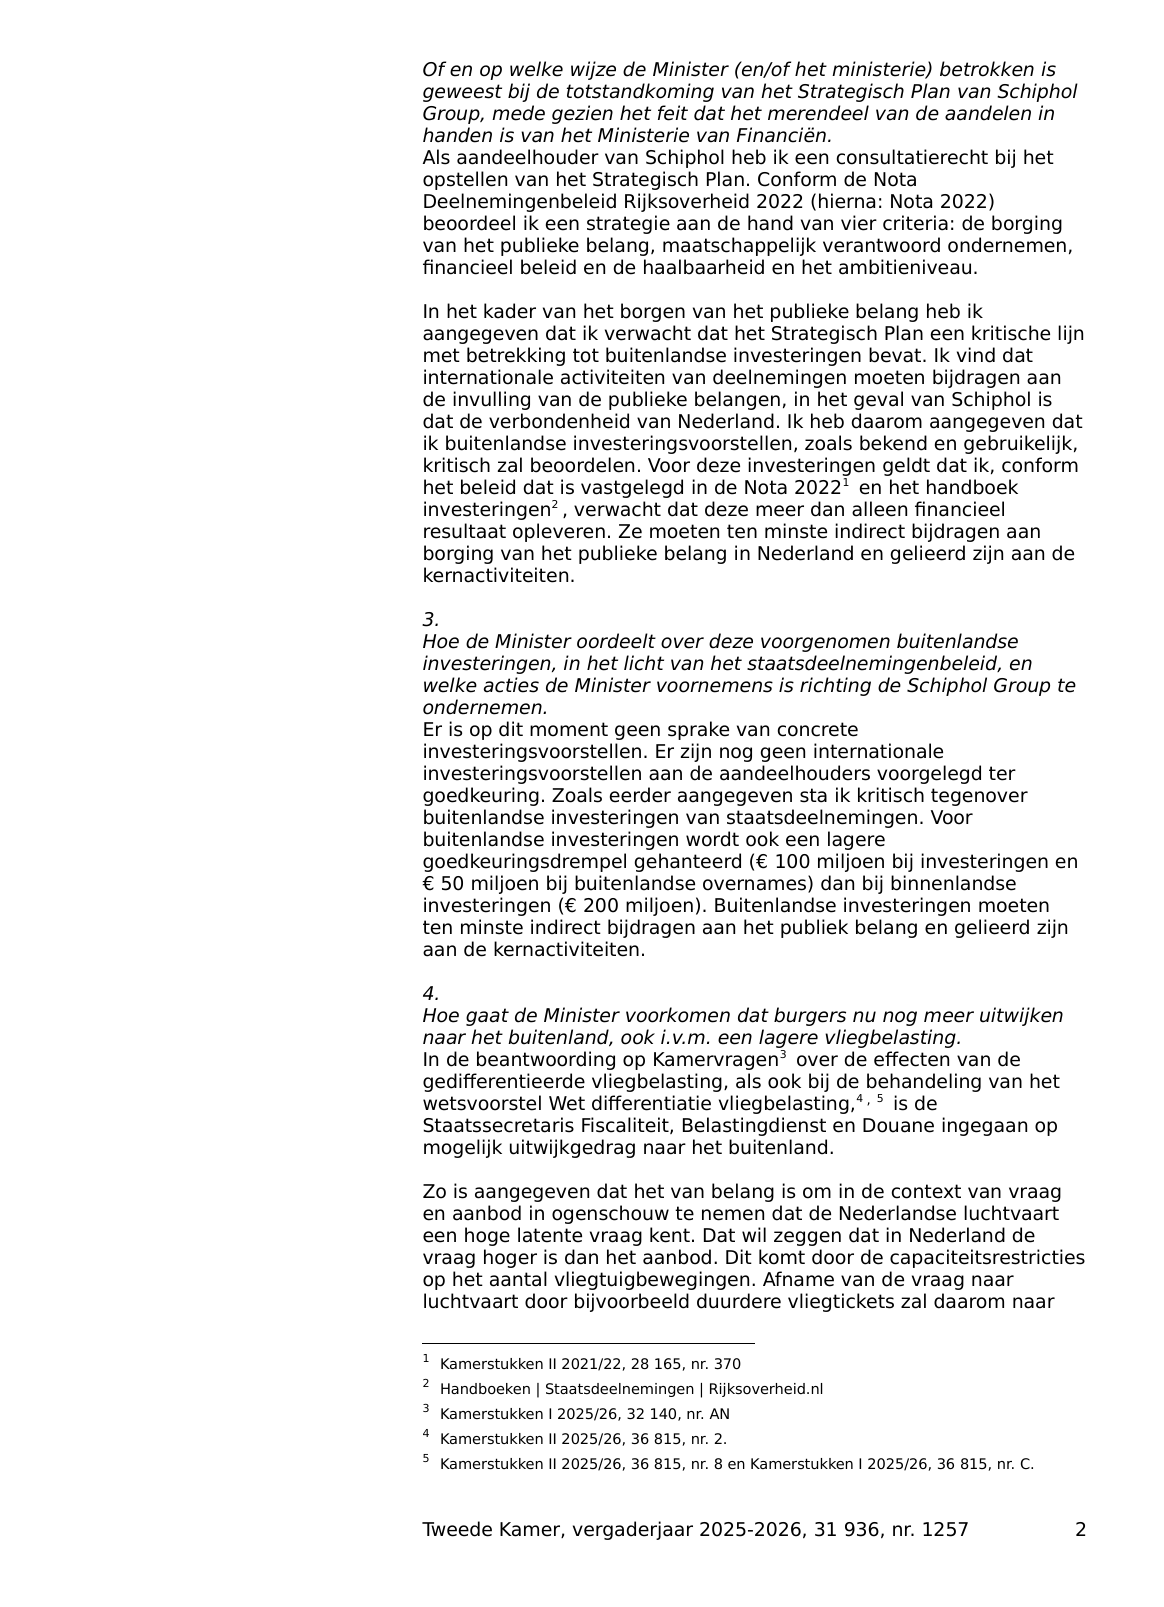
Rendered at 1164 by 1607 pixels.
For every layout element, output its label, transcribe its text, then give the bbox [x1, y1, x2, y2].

text Als aandeelhouder van Schiphol heb ik een consultatierecht bij het opstellen van het Strategisch Plan. Conform de Nota Deelnemingenbeleid Rijksoverheid 2022 (hierna: Nota 2022) beoordeel ik een strategie aan de hand van vier criteria: de borging van het publieke belang, maatschappelijk verantwoord ondernemen, financieel beleid en de haalbaarheid en het ambitieniveau. [422, 147, 1087, 279]
text In het kader van het borgen van het publieke belang heb ik aangegeven dat ik verwacht dat het Strategisch Plan een kritische lijn met betrekking tot buitenlandse investeringen bevat. Ik vind dat internationale activiteiten van deelnemingen moeten bijdragen aan de invulling van de publieke belangen, in het geval van Schiphol is dat de verbondenheid van Nederland. Ik heb daarom aangegeven dat ik buitenlandse investeringsvoorstellen, zoals bekend en gebruikelijk, kritisch zal beoordelen. Voor deze investeringen geldt dat ik, conform het beleid dat is vastgelegd in de Nota 2022 en het handboek investeringen, verwacht dat deze meer dan alleen financieel resultaat opleveren. Ze moeten ten minste indirect bijdragen aan borging van het publieke belang in Nederland en gelieerd zijn aan de kernactiviteiten. [422, 301, 1087, 587]
text Hoe de Minister oordeelt over deze voorgenomen buitenlandse investeringen, in het licht van het staatsdeelnemingenbeleid, en welke acties de Minister voornemens is richting de Schiphol Group te ondernemen. [422, 631, 1087, 719]
text Kamerstukken II 2025/26, 36 815, nr. 2. [422, 1427, 1087, 1449]
text Er is op dit moment geen sprake van concrete investeringsvoorstellen. Er zijn nog geen internationale investeringsvoorstellen aan de aandeelhouders voorgelegd ter goedkeuring. Zoals eerder aangegeven sta ik kritisch tegenover buitenlandse investeringen van staatsdeelnemingen. Voor buitenlandse investeringen wordt ook een lagere goedkeuringsdrempel gehanteerd (€ 100 miljoen bij investeringen en € 50 miljoen bij buitenlandse overnames) dan bij binnenlandse investeringen (€ 200 miljoen). Buitenlandse investeringen moeten ten minste indirect bijdragen aan het publiek belang en gelieerd zijn aan de kernactiviteiten. [422, 719, 1087, 961]
text Kamerstukken I 2025/26, 32 140, nr. AN [422, 1402, 1087, 1424]
text 3. [422, 609, 1087, 631]
text Handboeken | Staatsdeelnemingen | Rijksoverheid.nl [422, 1377, 1087, 1399]
text Kamerstukken II 2025/26, 36 815, nr. 8 en Kamerstukken I 2025/26, 36 815, nr. C. [422, 1452, 1087, 1474]
text Kamerstukken II 2021/22, 28 165, nr. 370 [422, 1352, 1087, 1374]
text Zo is aangegeven dat het van belang is om in de context van vraag en aanbod in ogenschouw te nemen dat de Nederlandse luchtvaart een hoge latente vraag kent. Dat wil zeggen dat in Nederland de vraag hoger is dan het aanbod. Dit komt door de capaciteitsrestricties op het aantal vliegtuigbewegingen. Afname van de vraag naar luchtvaart door bijvoorbeeld duurdere vliegtickets zal daarom naar [422, 1181, 1087, 1313]
text 4. [422, 983, 1087, 1005]
text In de beantwoording op Kamervragen over de effecten van de gedifferentieerde vliegbelasting, als ook bij de behandeling van het wetsvoorstel Wet differentiatie vliegbelasting,, is de Staatssecretaris Fiscaliteit, Belastingdienst en Douane ingegaan op mogelijk uitwijkgedrag naar het buitenland. [422, 1049, 1087, 1159]
text Of en op welke wijze de Minister (en/of het ministerie) betrokken is geweest bij de totstandkoming van het Strategisch Plan van Schiphol Group, mede gezien het feit dat het merendeel van de aandelen in handen is van het Ministerie van Financiën. [422, 59, 1087, 147]
text Hoe gaat de Minister voorkomen dat burgers nu nog meer uitwijken naar het buitenland, ook i.v.m. een lagere vliegbelasting. [422, 1005, 1087, 1049]
